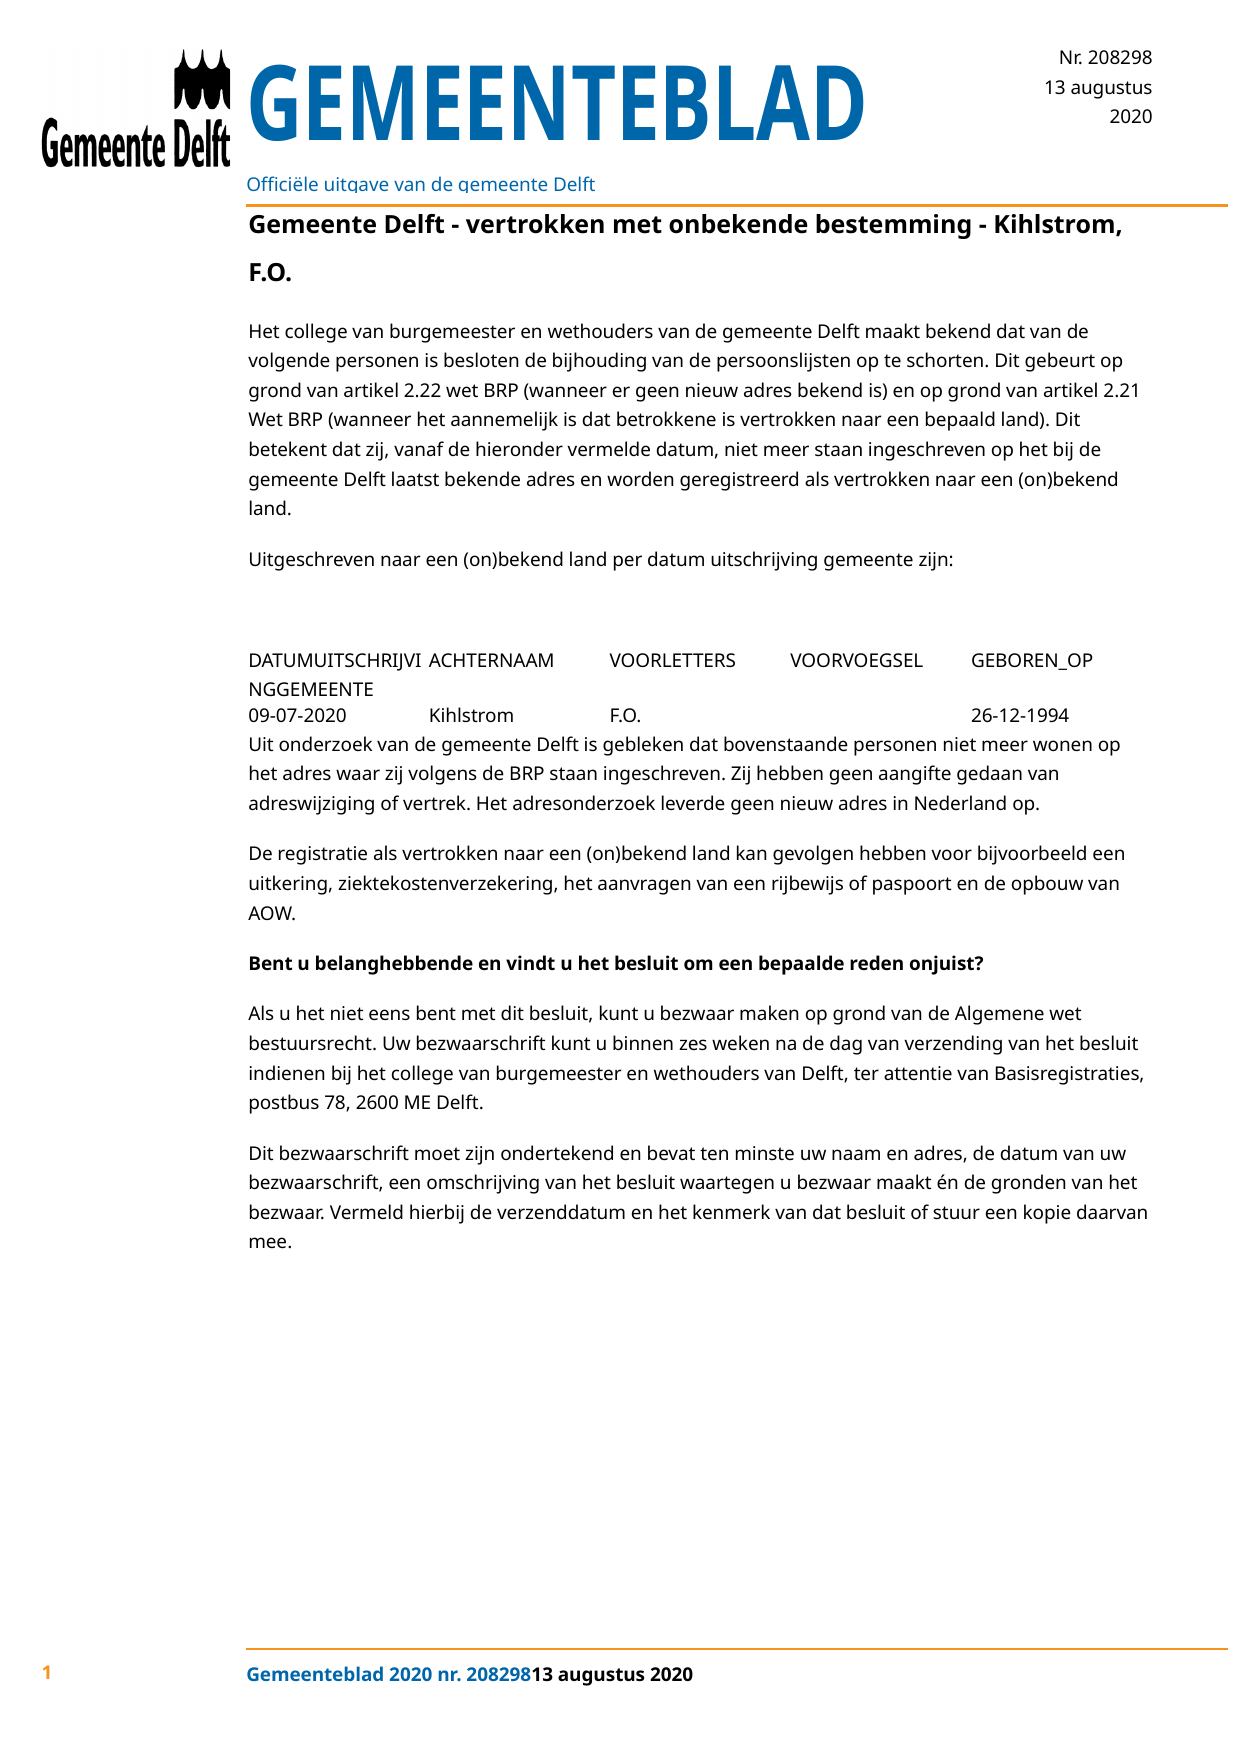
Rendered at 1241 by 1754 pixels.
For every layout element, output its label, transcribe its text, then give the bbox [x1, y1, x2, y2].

text Dit bezwaarschrift moet zijn ondertekend en bevat ten minste uw naam en adres, de datum van uw bezwaarschrift, een omschrijving van het besluit waartegen u bezwaar maakt én de gronden van het bezwaar. Vermeld hierbij de verzenddatum en het kenmerk van dat besluit of stuur een kopie daarvan mee. [248, 1140, 1152, 1254]
table_cell [790, 702, 971, 728]
table_header GEBOREN_OP [971, 647, 1152, 702]
text Uit onderzoek van de gemeente Delft is gebleken dat bovenstaande personen niet meer wonen op het adres waar zij volgens de BRP staan ingeschreven. Zij hebben geen aangifte gedaan van adreswijziging of vertrek. Het adresonderzoek leverde geen nieuw adres in Nederland op. [248, 731, 1152, 816]
text De registratie als vertrokken naar een (on)bekend land kan gevolgen hebben voor bijvoorbeeld een uitkering, ziektekostenverzekering, het aanvragen van een rijbewijs of paspoort en de opbouw van AOW. [248, 841, 1152, 926]
text Bent u belanghebbende en vindt u het besluit om een bepaalde reden onjuist? [248, 950, 1152, 976]
table_cell 09-07-2020 [248, 702, 429, 728]
table_cell 26-12-1994 [971, 702, 1152, 728]
table_header DATUMUITSCHRIJVINGGEMEENTE [248, 647, 429, 702]
text Uitgeschreven naar een (on)bekend land per datum uitschrijving gemeente zijn: [248, 546, 1152, 572]
table_cell F.O. [609, 702, 790, 728]
table_header ACHTERNAAM [429, 647, 609, 702]
text Als u het niet eens bent met dit besluit, kunt u bezwaar maken op grond van de Algemene wet bestuursrecht. Uw bezwaarschrift kunt u binnen zes weken na de dag van verzending van het besluit indienen bij het college van burgemeester en wethouders van Delft, ter attentie van Basisregistraties, postbus 78, 2600 ME Delft. [248, 1001, 1152, 1115]
table_header VOORLETTERS [609, 647, 790, 702]
picture [41, 47, 231, 172]
table_cell Kihlstrom [429, 702, 609, 728]
table_header VOORVOEGSEL [790, 647, 971, 702]
text Gemeente Delft - vertrokken met onbekende bestemming - Kihlstrom, F.O. [248, 207, 1152, 288]
text Het college van burgemeester en wethouders van de gemeente Delft maakt bekend dat van de volgende personen is besloten de bijhouding van de persoonslijsten op te schorten. Dit gebeurt op grond van artikel 2.22 wet BRP (wanneer er geen nieuw adres bekend is) en op grond van artikel 2.21 Wet BRP (wanneer het aannemelijk is dat betrokkene is vertrokken naar een bepaald land). Dit betekent dat zij, vanaf de hieronder vermelde datum, niet meer staan ingeschreven op het bij de gemeente Delft laatst bekende adres en worden geregistreerd als vertrokken naar een (on)bekend land. [248, 318, 1152, 521]
